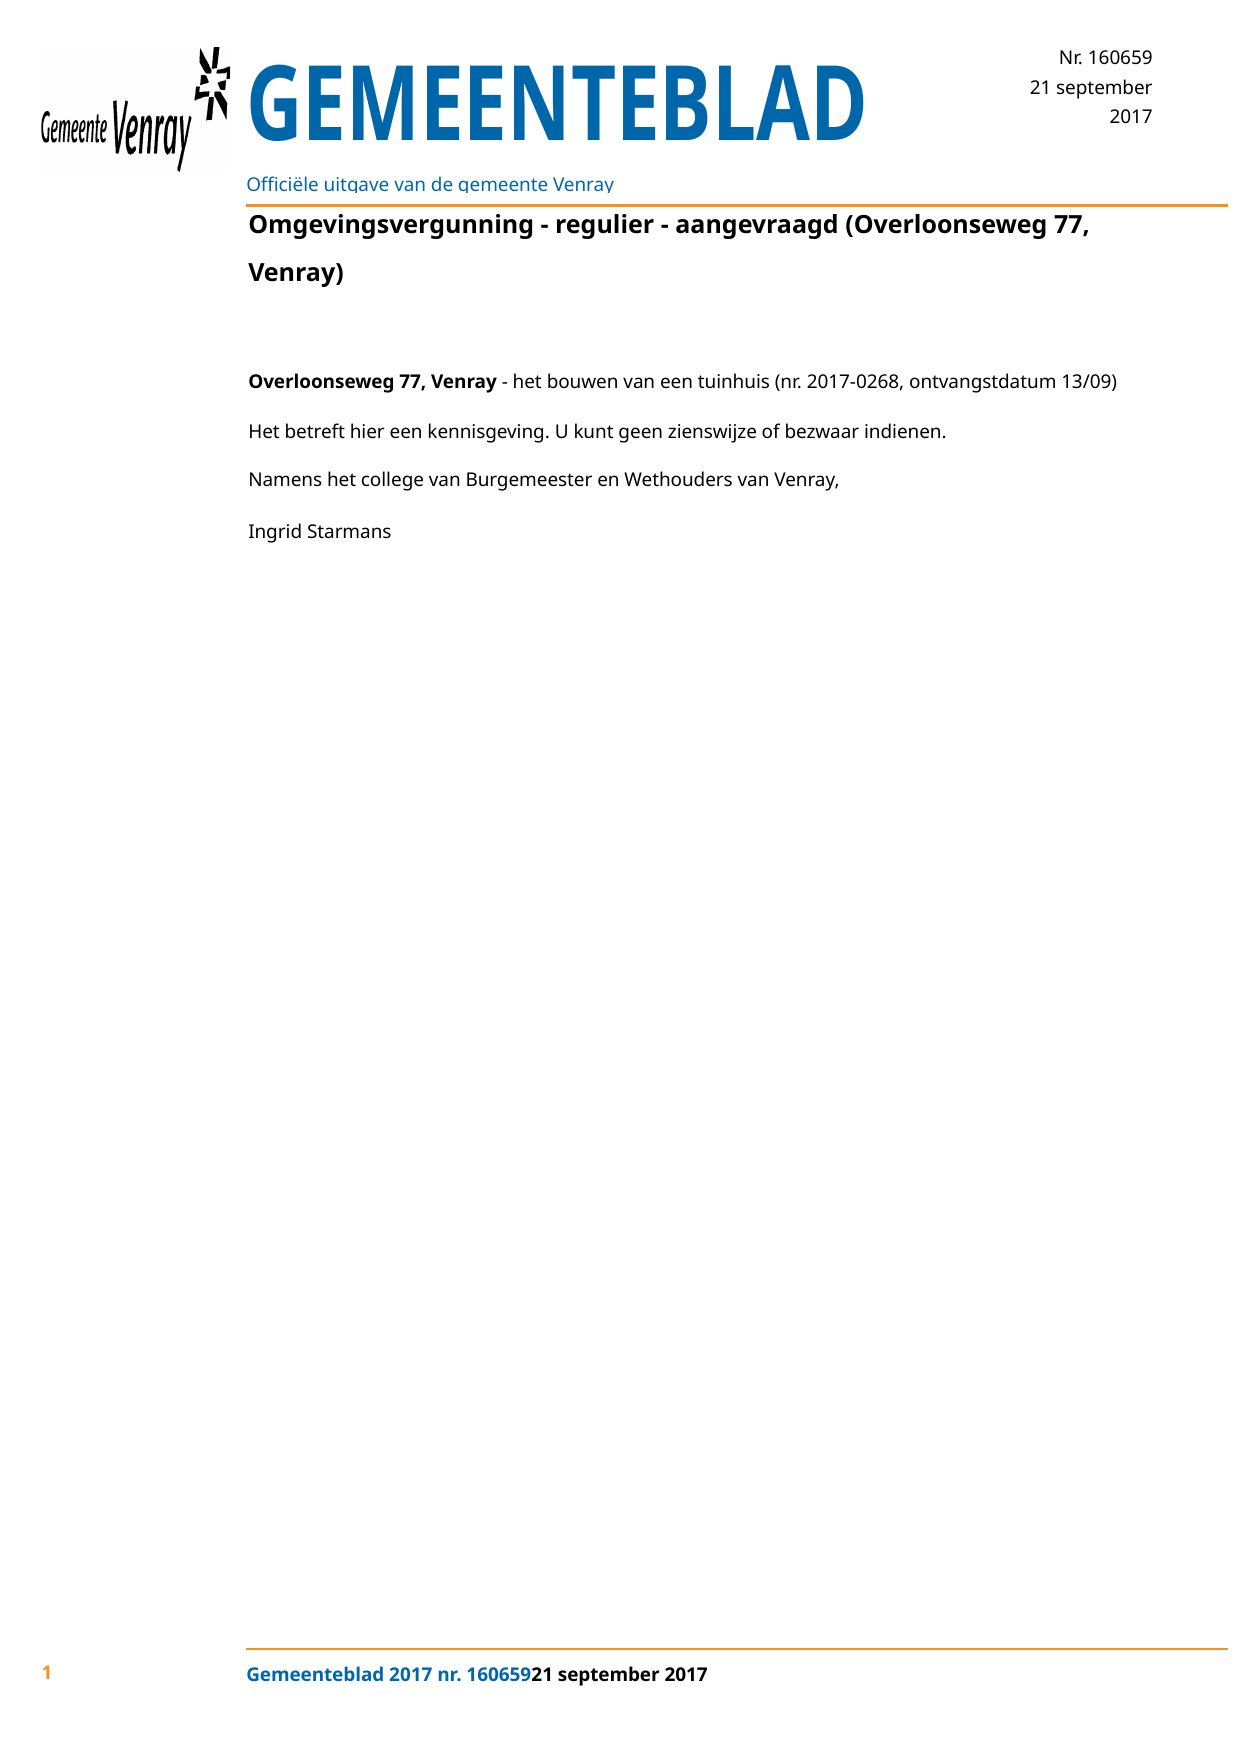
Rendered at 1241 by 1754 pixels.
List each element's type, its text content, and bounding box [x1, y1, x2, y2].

text Overloonseweg 77, Venray - het bouwen van een tuinhuis (nr. 2017-0268, ontvangstdatum 13/09) [248, 368, 1152, 394]
text Omgevingsvergunning - regulier - aangevraagd (Overloonseweg 77, Venray) [248, 207, 1152, 288]
text Ingrid Starmans [248, 518, 1152, 544]
text Het betreft hier een kennisgeving. U kunt geen zienswijze of bezwaar indienen. [248, 419, 1152, 444]
picture [41, 47, 231, 172]
text Namens het college van Burgemeester en Wethouders van Venray, [248, 467, 1152, 492]
